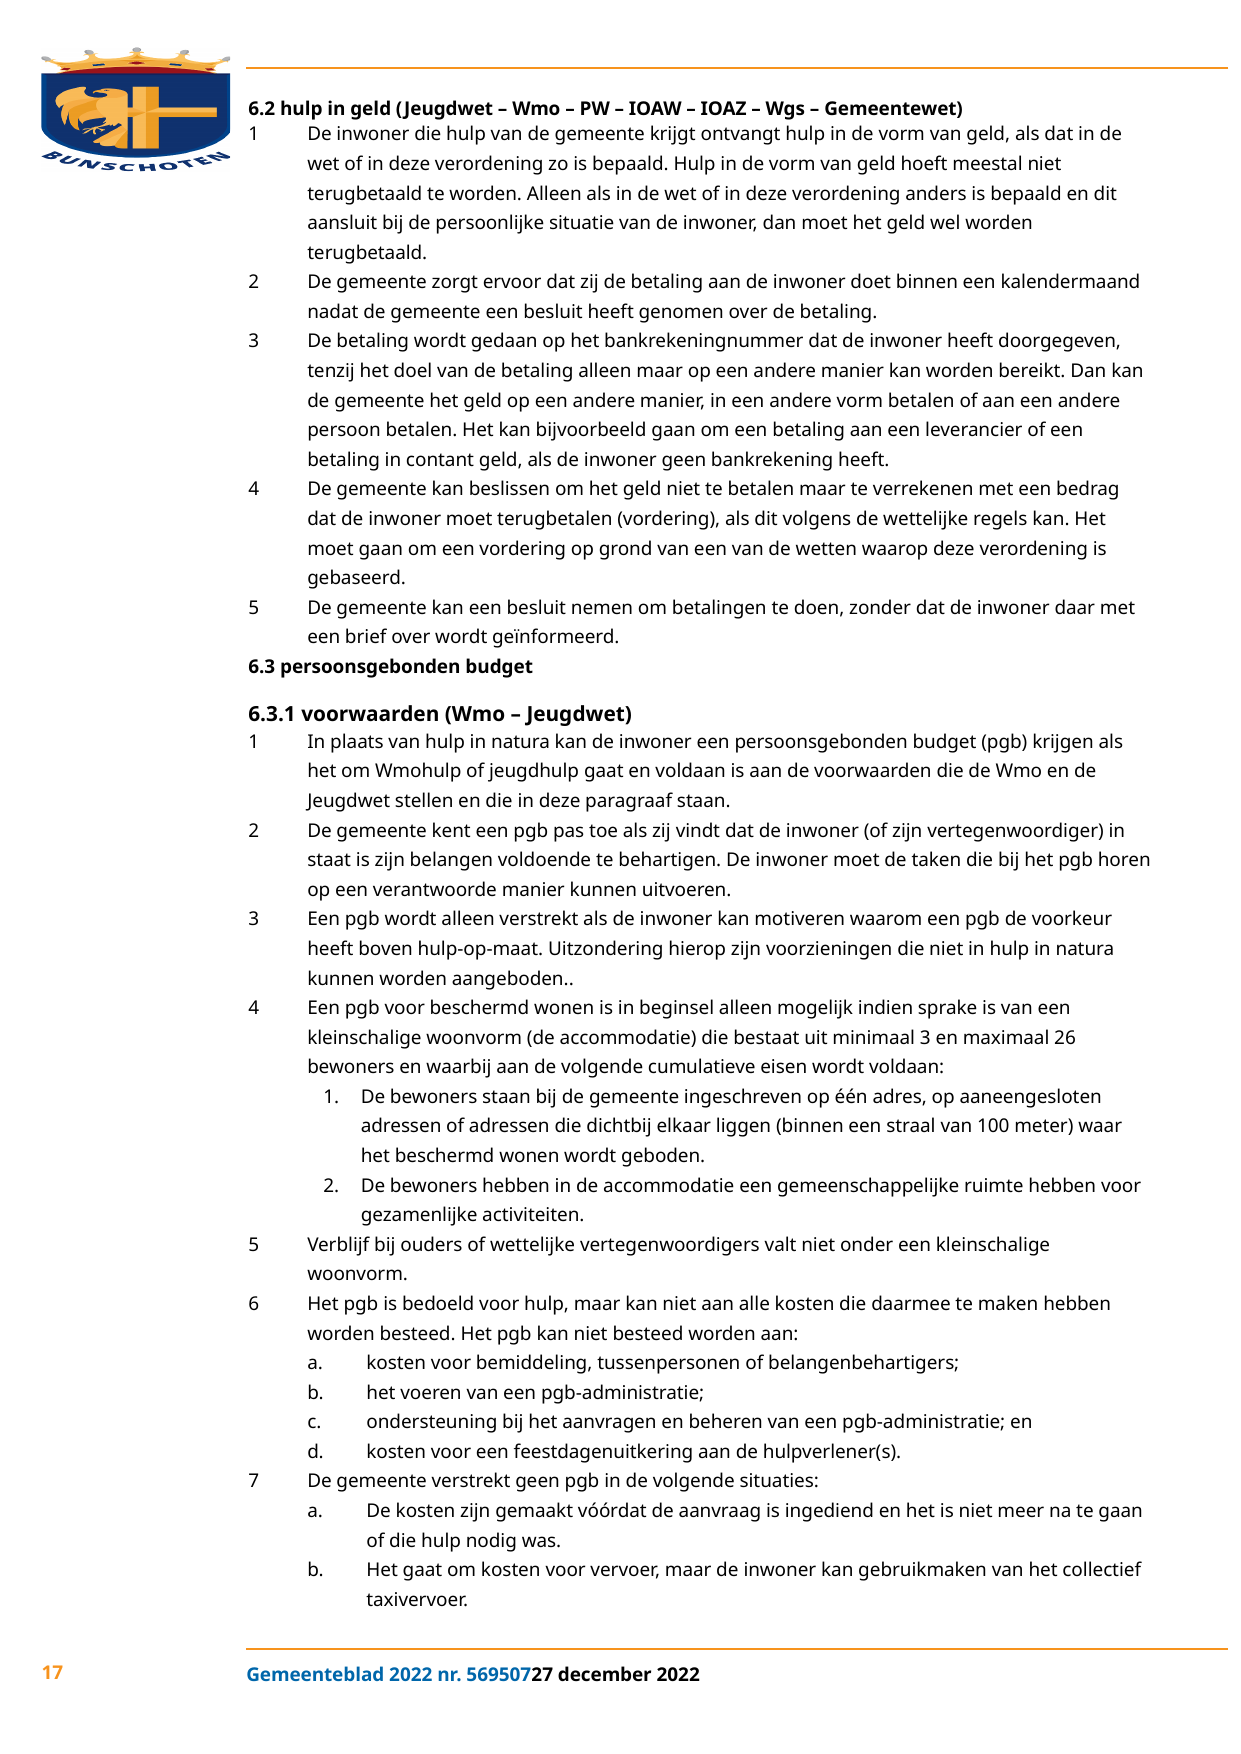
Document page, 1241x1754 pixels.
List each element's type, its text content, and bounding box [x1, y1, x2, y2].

list Een pgb wordt alleen verstrekt als de inwoner kan motiveren waarom een pgb de voorkeur heeft boven hulp-op-maat. Uitzondering hierop zijn voorzieningen die niet in hulp in natura kunnen worden aangeboden.. [248, 906, 1152, 990]
list Verblijf bij ouders of wettelijke vertegenwoordigers valt niet onder een kleinschalige woonvorm. [248, 1231, 1152, 1286]
list De betaling wordt gedaan op het bankrekeningnummer dat de inwoner heeft doorgegeven, tenzij het doel van de betaling alleen maar op een andere manier kan worden bereikt. Dan kan de gemeente het geld op een andere manier, in een andere vorm betalen of aan een andere persoon betalen. Het kan bijvoorbeeld gaan om een betaling aan een leverancier of een betaling in contant geld, als de inwoner geen bankrekening heeft. [248, 328, 1152, 472]
list De bewoners hebben in de accommodatie een gemeenschappelijke ruimte hebben voor gezamenlijke activiteiten. [323, 1172, 1152, 1227]
list kosten voor een feestdagenuitkering aan de hulpverlener(s). [307, 1438, 1152, 1464]
list Het gaat om kosten voor vervoer, maar de inwoner kan gebruikmaken van het collectief taxivervoer. [307, 1556, 1152, 1612]
list De inwoner die hulp van de gemeente krijgt ontvangt hulp in de vorm van geld, als dat in de wet of in deze verordening zo is bepaald. Hulp in de vorm van geld hoeft meestal niet terugbetaald te worden. Alleen als in de wet of in deze verordening anders is bepaald en dit aansluit bij de persoonlijke situatie van de inwoner, dan moet het geld wel worden terugbetaald. [248, 121, 1152, 264]
picture [41, 47, 231, 172]
list De bewoners staan bij de gemeente ingeschreven op één adres, op aaneengesloten adressen of adressen die dichtbij elkaar liggen (binnen een straal van 100 meter) waar het beschermd wonen wordt geboden. [323, 1083, 1152, 1168]
list In plaats van hulp in natura kan de inwoner een persoonsgebonden budget (pgb) krijgen als het om Wmo­hulp of jeugdhulp gaat en voldaan is aan de voorwaarden die de Wmo en de Jeugdwet stellen en die in deze paragraaf staan. [248, 728, 1152, 813]
list De kosten zijn gemaakt vóórdat de aanvraag is ingediend en het is niet meer na te gaan of die hulp nodig was. [307, 1497, 1152, 1552]
list De gemeente kent een pgb pas toe als zij vindt dat de inwoner (of zijn vertegenwoordiger) in staat is zijn belangen voldoende te behartigen. De inwoner moet de taken die bij het pgb horen op een verantwoorde manier kunnen uitvoeren. [248, 817, 1152, 902]
list ondersteuning bij het aanvragen en beheren van een pgb-administratie; en [307, 1408, 1152, 1434]
text 6.3 persoonsgebonden budget [248, 653, 1152, 679]
list kosten voor bemiddeling, tussenpersonen of belangenbehartigers; [307, 1349, 1152, 1375]
list De gemeente verstrekt geen pgb in de volgende situaties: [248, 1468, 1152, 1493]
list het voeren van een pgb-administratie; [307, 1379, 1152, 1404]
list Een pgb voor beschermd wonen is in beginsel alleen mogelijk indien sprake is van een kleinschalige woonvorm (de accommodatie) die bestaat uit minimaal 3 en maximaal 26 bewoners en waarbij aan de volgende cumulatieve eisen wordt voldaan: [248, 994, 1152, 1079]
text 6.2 hulp in geld (Jeugdwet – Wmo – PW – IOAW – IOAZ – Wgs – Gemeentewet) [248, 95, 1152, 121]
list De gemeente kan beslissen om het geld niet te betalen maar te verrekenen met een bedrag dat de inwoner moet terugbetalen (vordering), als dit volgens de wettelijke regels kan. Het moet gaan om een vordering op grond van een van de wetten waarop deze verordening is gebaseerd. [248, 476, 1152, 590]
list De gemeente kan een besluit nemen om betalingen te doen, zonder dat de inwoner daar met een brief over wordt geïnformeerd. [248, 594, 1152, 649]
list De gemeente zorgt ervoor dat zij de betaling aan de inwoner doet binnen een kalendermaand nadat de gemeente een besluit heeft genomen over de betaling. [248, 268, 1152, 324]
list Het pgb is bedoeld voor hulp, maar kan niet aan alle kosten die daarmee te maken hebben worden besteed. Het pgb kan niet besteed worden aan: [248, 1290, 1152, 1345]
text 6.3.1 voorwaarden (Wmo – Jeugdwet) [248, 699, 1152, 728]
